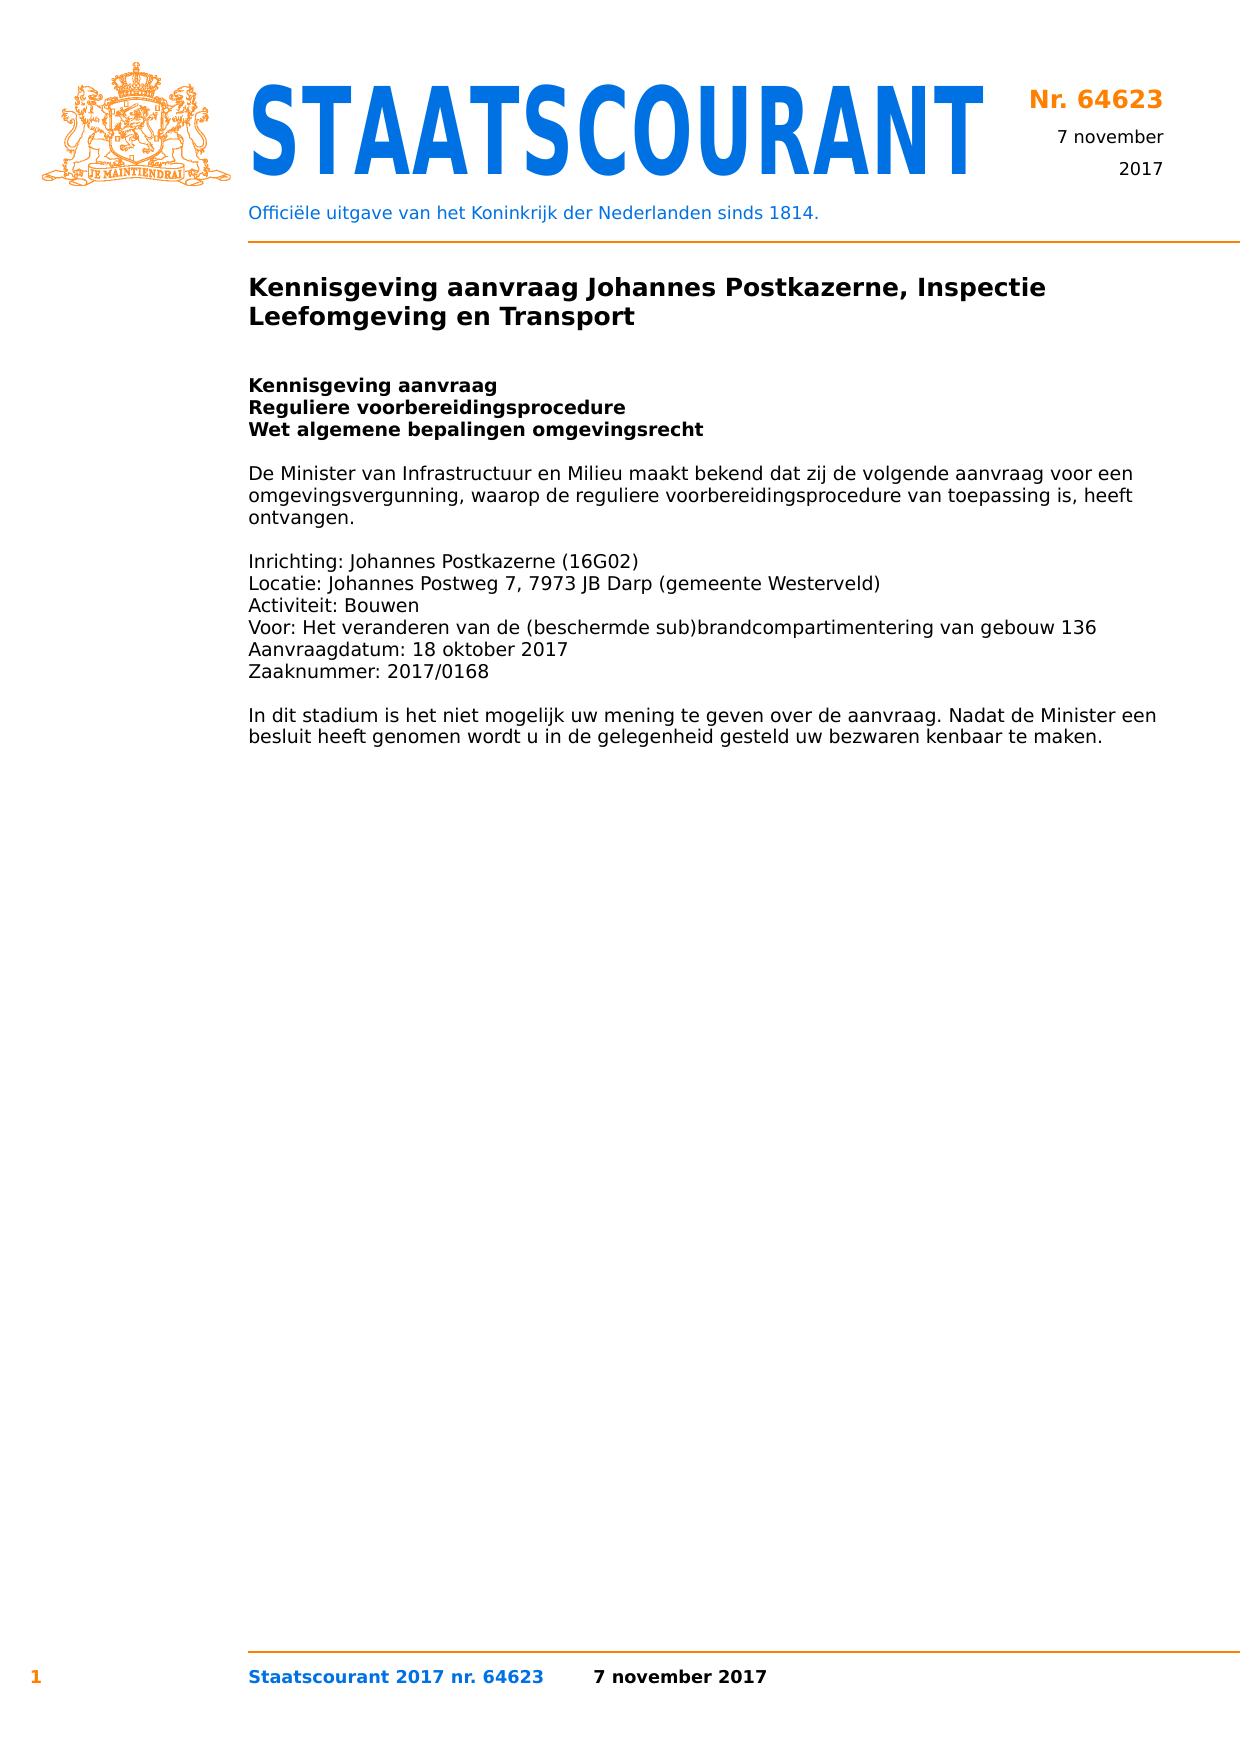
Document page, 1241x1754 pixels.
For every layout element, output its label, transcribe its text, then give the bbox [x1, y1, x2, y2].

table_cell Officiële uitgave van het Koninkrijk der Nederlanden sinds 1814. [248, 203, 1240, 241]
text De Minister van Infrastructuur en Milieu maakt bekend dat zij de volgende aanvraag voor een omgevingsvergunning, waarop de reguliere voorbereidingsprocedure van toepassing is, heeft ontvangen. [248, 463, 1163, 529]
text Inrichting: Johannes Postkazerne (16G02) [248, 551, 1163, 573]
table_header STAATSCOURANT [248, 62, 998, 203]
table_header Nr. 64623 [998, 62, 1240, 121]
text In dit stadium is het niet mogelijk uw mening te geven over de aanvraag. Nadat de Minister een besluit heeft genomen wordt u in de gelegenheid gesteld uw bezwaren kenbaar te maken. [248, 704, 1163, 748]
text Locatie: Johannes Postweg 7, 7973 JB Darp (gemeente Westerveld) [248, 573, 1163, 595]
table_header [25, 62, 248, 241]
table_cell 2017 [998, 153, 1240, 203]
picture [41, 62, 231, 186]
text Kennisgeving aanvraag [248, 375, 1163, 397]
text Aanvraagdatum: 18 oktober 2017 [248, 639, 1163, 661]
subtitle Kennisgeving aanvraag Johannes Postkazerne, Inspectie Leefomgeving en Transport [248, 273, 1163, 331]
text Reguliere voorbereidingsprocedure [248, 397, 1163, 419]
text Zaaknummer: 2017/0168 [248, 661, 1163, 683]
text Wet algemene bepalingen omgevingsrecht [248, 419, 1163, 441]
text Voor: Het veranderen van de (beschermde sub)brandcompartimentering van gebouw 136 [248, 617, 1163, 639]
table_cell 7 november [998, 121, 1240, 153]
text Activiteit: Bouwen [248, 595, 1163, 617]
